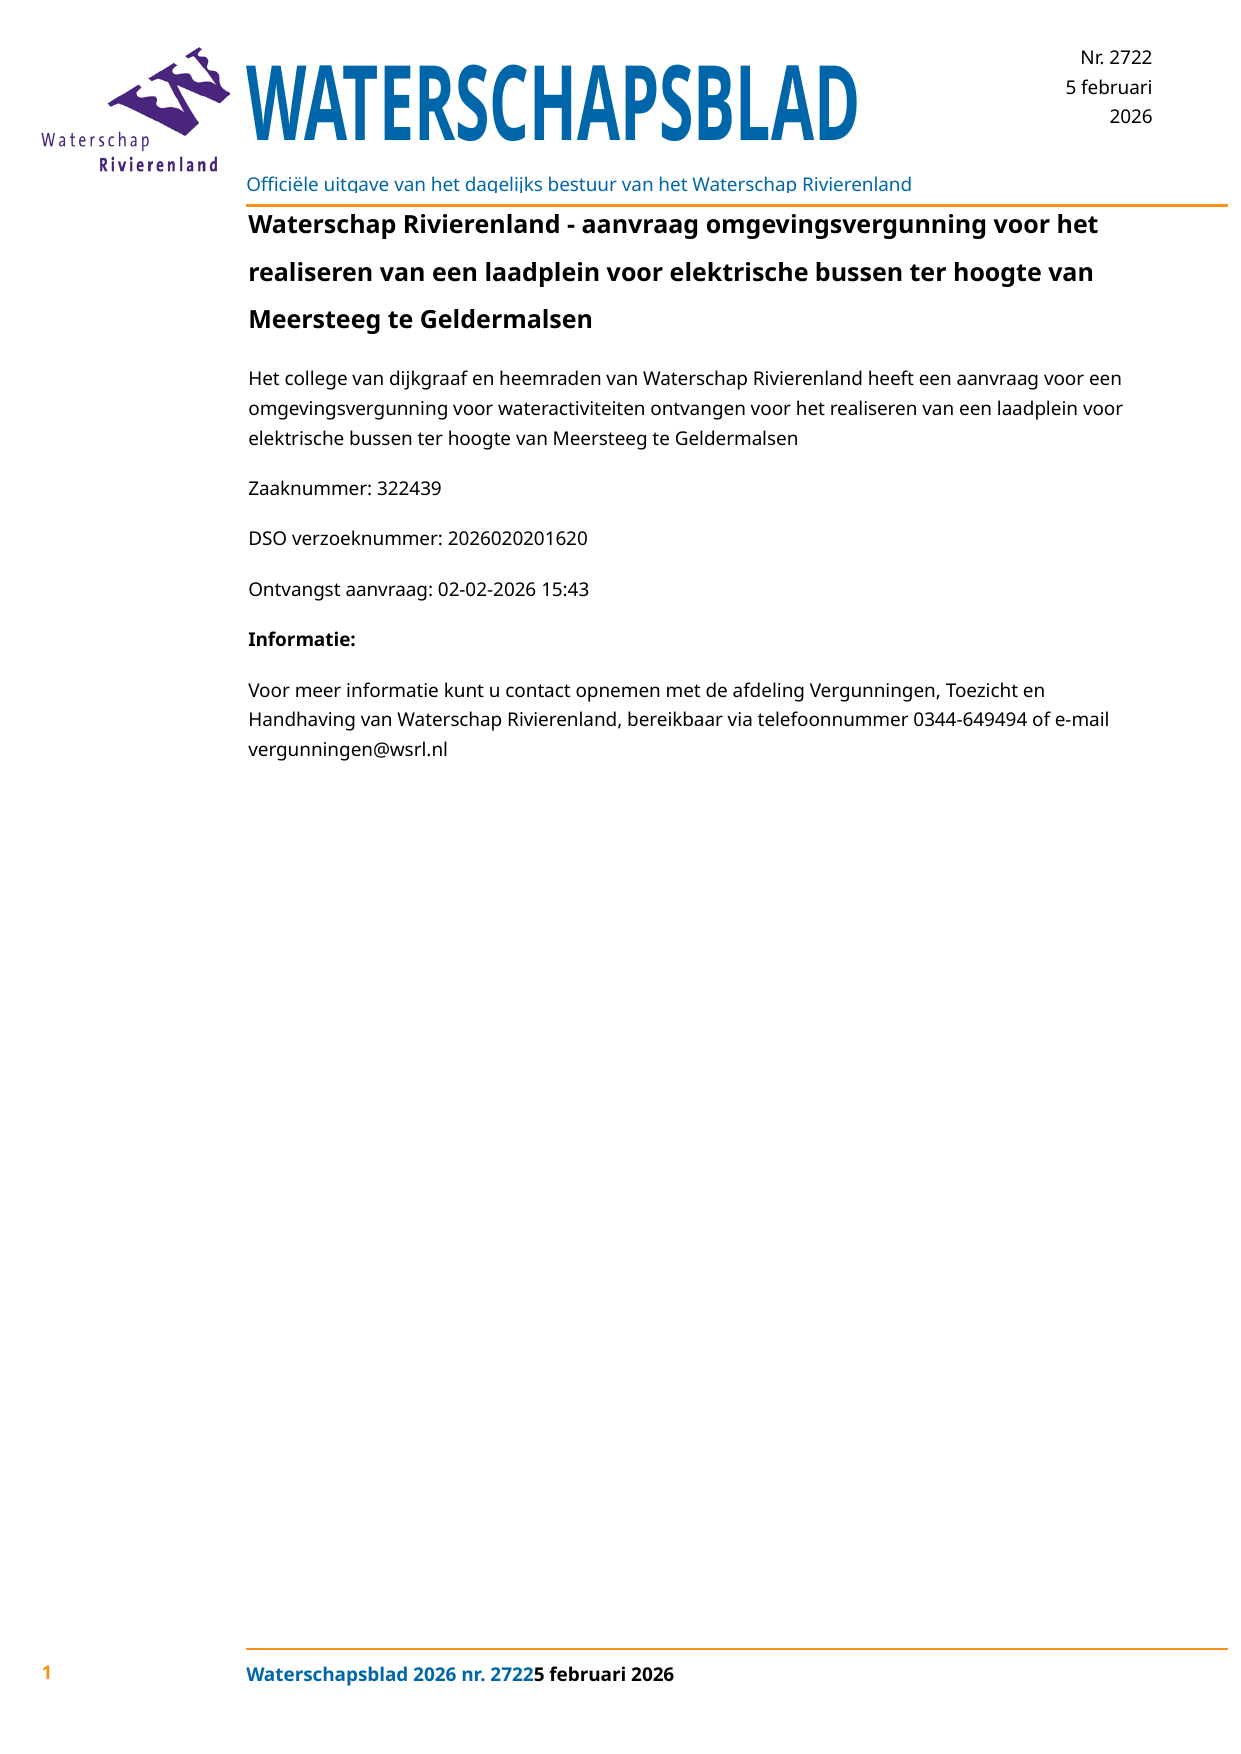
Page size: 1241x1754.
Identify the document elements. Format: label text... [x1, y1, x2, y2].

text Zaaknummer: 322439 [248, 475, 1152, 501]
text Voor meer informatie kunt u contact opnemen met de afdeling Vergunningen, Toezicht en Handhaving van Waterschap Rivierenland, bereikbaar via telefoonnummer 0344-649494 of e-mail vergunningen@wsrl.nl [248, 677, 1152, 762]
text DSO verzoeknummer: 2026020201620 [248, 526, 1152, 551]
text Waterschap Rivierenland - aanvraag omgevingsvergunning voor het realiseren van een laadplein voor elektrische bussen ter hoogte van Meersteeg te Geldermalsen [248, 207, 1152, 336]
text Het college van dijkgraaf en heemraden van Waterschap Rivierenland heeft een aanvraag voor een omgevingsvergunning voor wateractiviteiten ontvangen voor het realiseren van een laadplein voor elektrische bussen ter hoogte van Meersteeg te Geldermalsen [248, 366, 1152, 450]
text Ontvangst aanvraag: 02-02-2026 15:43 [248, 576, 1152, 602]
picture [41, 47, 231, 172]
text Informatie: [248, 626, 1152, 652]
